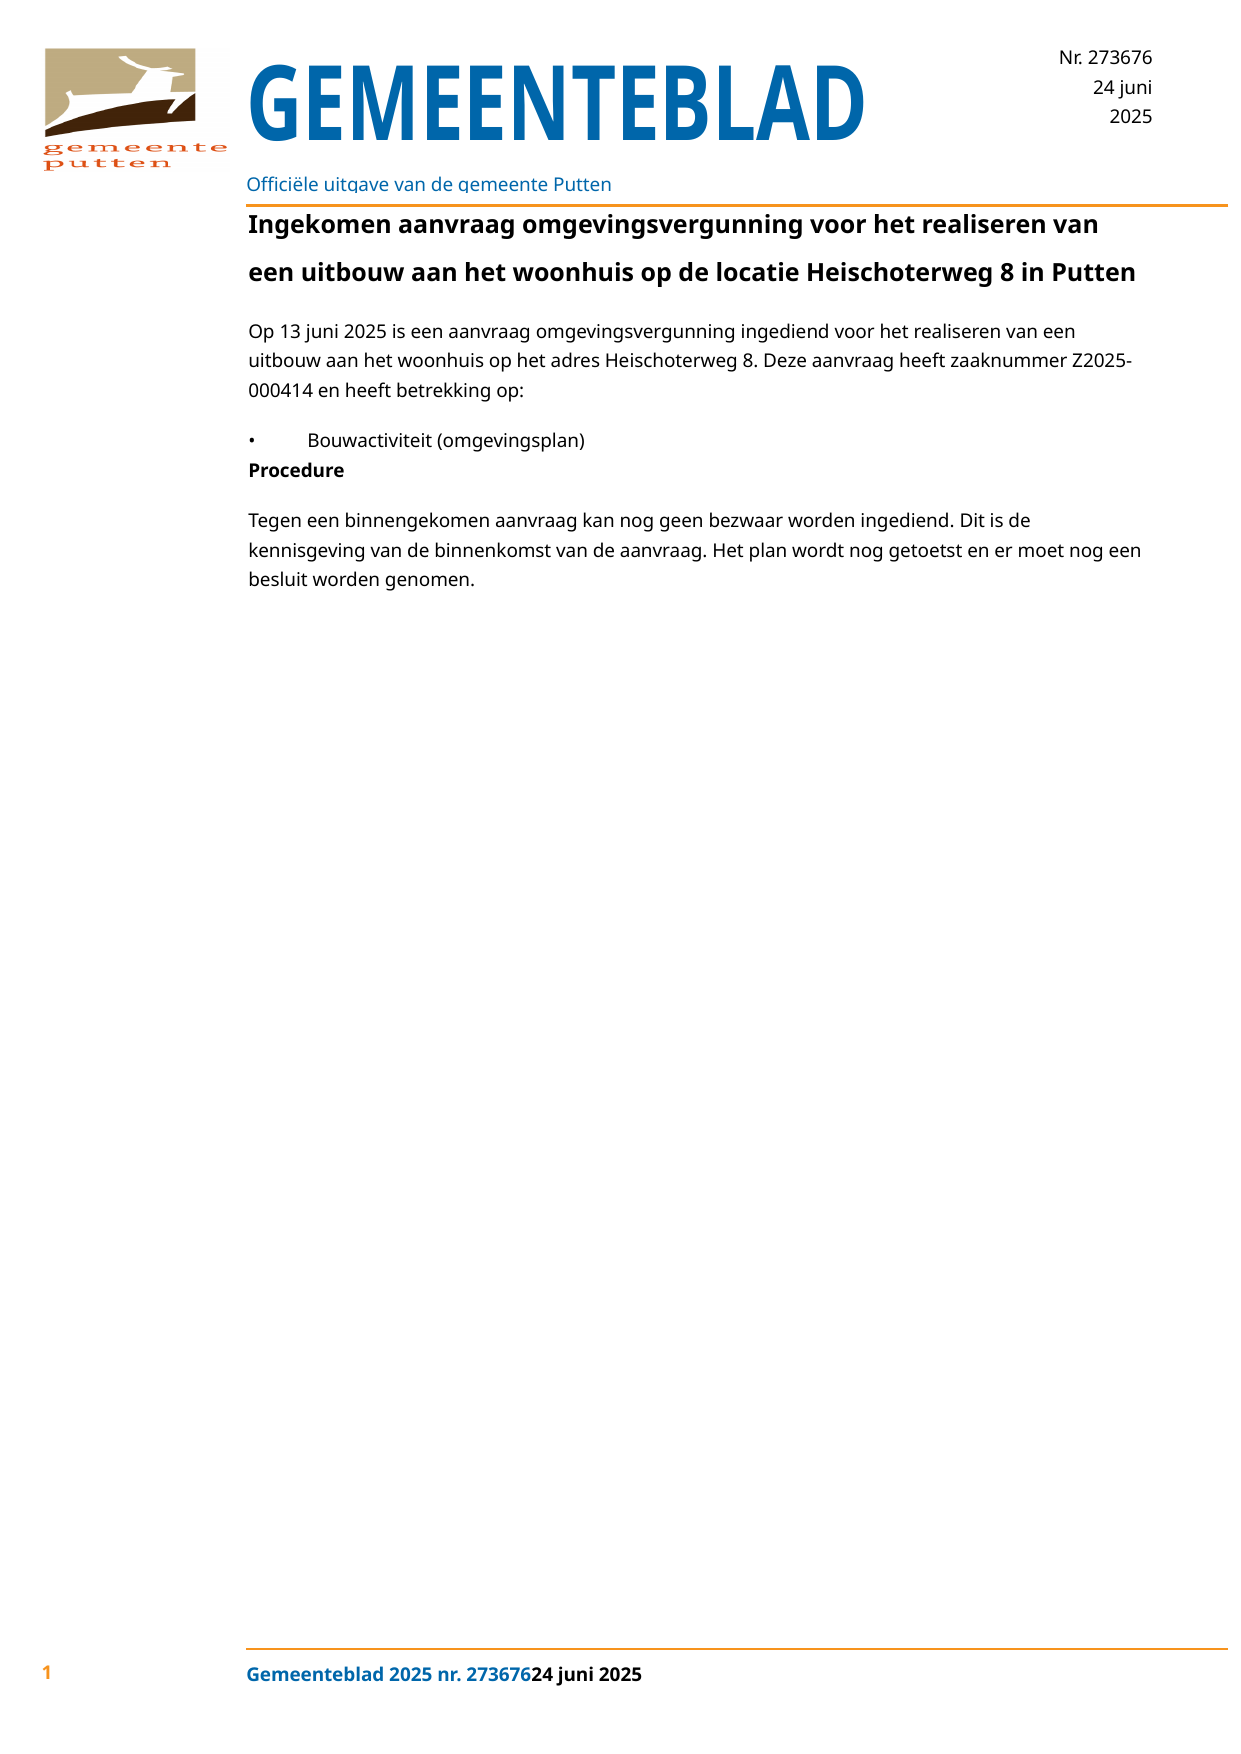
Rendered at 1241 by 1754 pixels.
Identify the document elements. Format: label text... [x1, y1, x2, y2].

text Ingekomen aanvraag omgevingsvergunning voor het realiseren van een uitbouw aan het woonhuis op de locatie Heischoterweg 8 in Putten [248, 207, 1152, 288]
list Bouwactiviteit (omgevingsplan) [248, 427, 1152, 453]
picture [41, 47, 231, 172]
text Tegen een binnengekomen aanvraag kan nog geen bezwaar worden ingediend. Dit is de kennisgeving van de binnenkomst van de aanvraag. Het plan wordt nog getoetst en er moet nog een besluit worden genomen. [248, 507, 1152, 592]
text Procedure [248, 457, 1152, 483]
text Op 13 juni 2025 is een aanvraag omgevingsvergunning ingediend voor het realiseren van een uitbouw aan het woonhuis op het adres Heischoterweg 8. Deze aanvraag heeft zaaknummer Z2025-000414 en heeft betrekking op: [248, 318, 1152, 403]
